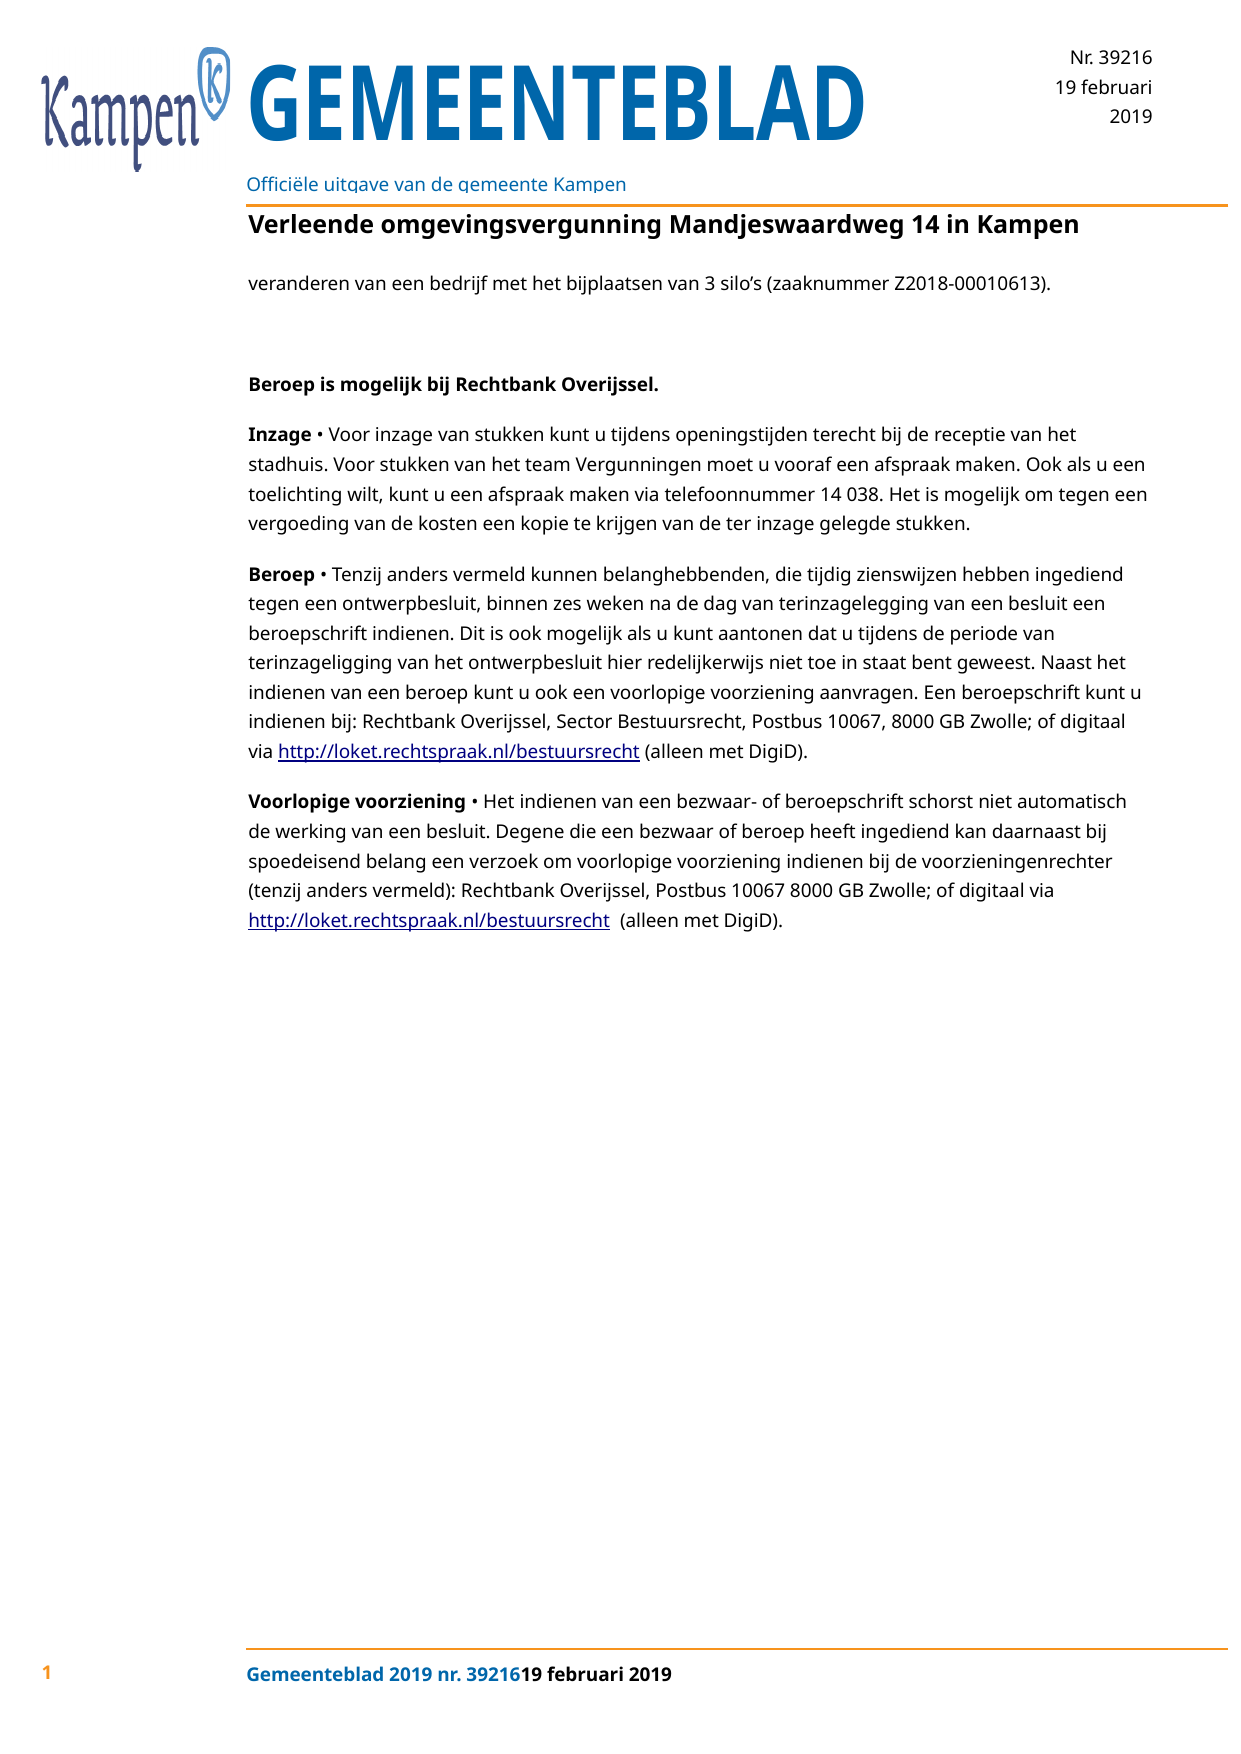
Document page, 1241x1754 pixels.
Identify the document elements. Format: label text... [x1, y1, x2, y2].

text Inzage • Voor inzage van stukken kunt u tijdens openingstijden terecht bij de receptie van het stadhuis. Voor stukken van het team Vergunningen moet u vooraf een afspraak maken. Ook als u een toelichting wilt, kunt u een afspraak maken via telefoonnummer 14 038. Het is mogelijk om tegen een vergoeding van de kosten een kopie te krijgen van de ter inzage gelegde stukken. [248, 422, 1152, 536]
picture [41, 47, 231, 172]
text Verleende omgevingsvergunning Mandjeswaardweg 14 in Kampen [248, 207, 1152, 241]
text Beroep • Tenzij anders vermeld kunnen belanghebbenden, die tijdig zienswijzen hebben ingediend tegen een ontwerpbesluit, binnen zes weken na de dag van terinzagelegging van een besluit een beroepschrift indienen. Dit is ook mogelijk als u kunt aantonen dat u tijdens de periode van terinzageligging van het ontwerpbesluit hier redelijkerwijs niet toe in staat bent geweest. Naast het indienen van een beroep kunt u ook een voorlopige voorziening aanvragen. Een beroepschrift kunt u indienen bij: Rechtbank Overijssel, Sector Bestuursrecht, Postbus 10067, 8000 GB Zwolle; of digitaal via http://loket.rechtspraak.nl/bestuursrecht (alleen met DigiD). [248, 561, 1152, 764]
text Beroep is mogelijk bij Rechtbank Overijssel. [248, 371, 1152, 397]
text veranderen van een bedrijf met het bijplaatsen van 3 silo’s (zaaknummer Z2018-00010613). [248, 270, 1152, 296]
text Voorlopige voorziening • Het indienen van een bezwaar- of beroepschrift schorst niet automatisch de werking van een besluit. Degene die een bezwaar of beroep heeft ingediend kan daarnaast bij spoedeisend belang een verzoek om voorlopige voorziening indienen bij de voorzieningenrechter (tenzij anders vermeld): Rechtbank Overijssel, Postbus 10067 8000 GB Zwolle; of digitaal via http://loket.rechtspraak.nl/bestuursrecht (alleen met DigiD). [248, 789, 1152, 933]
